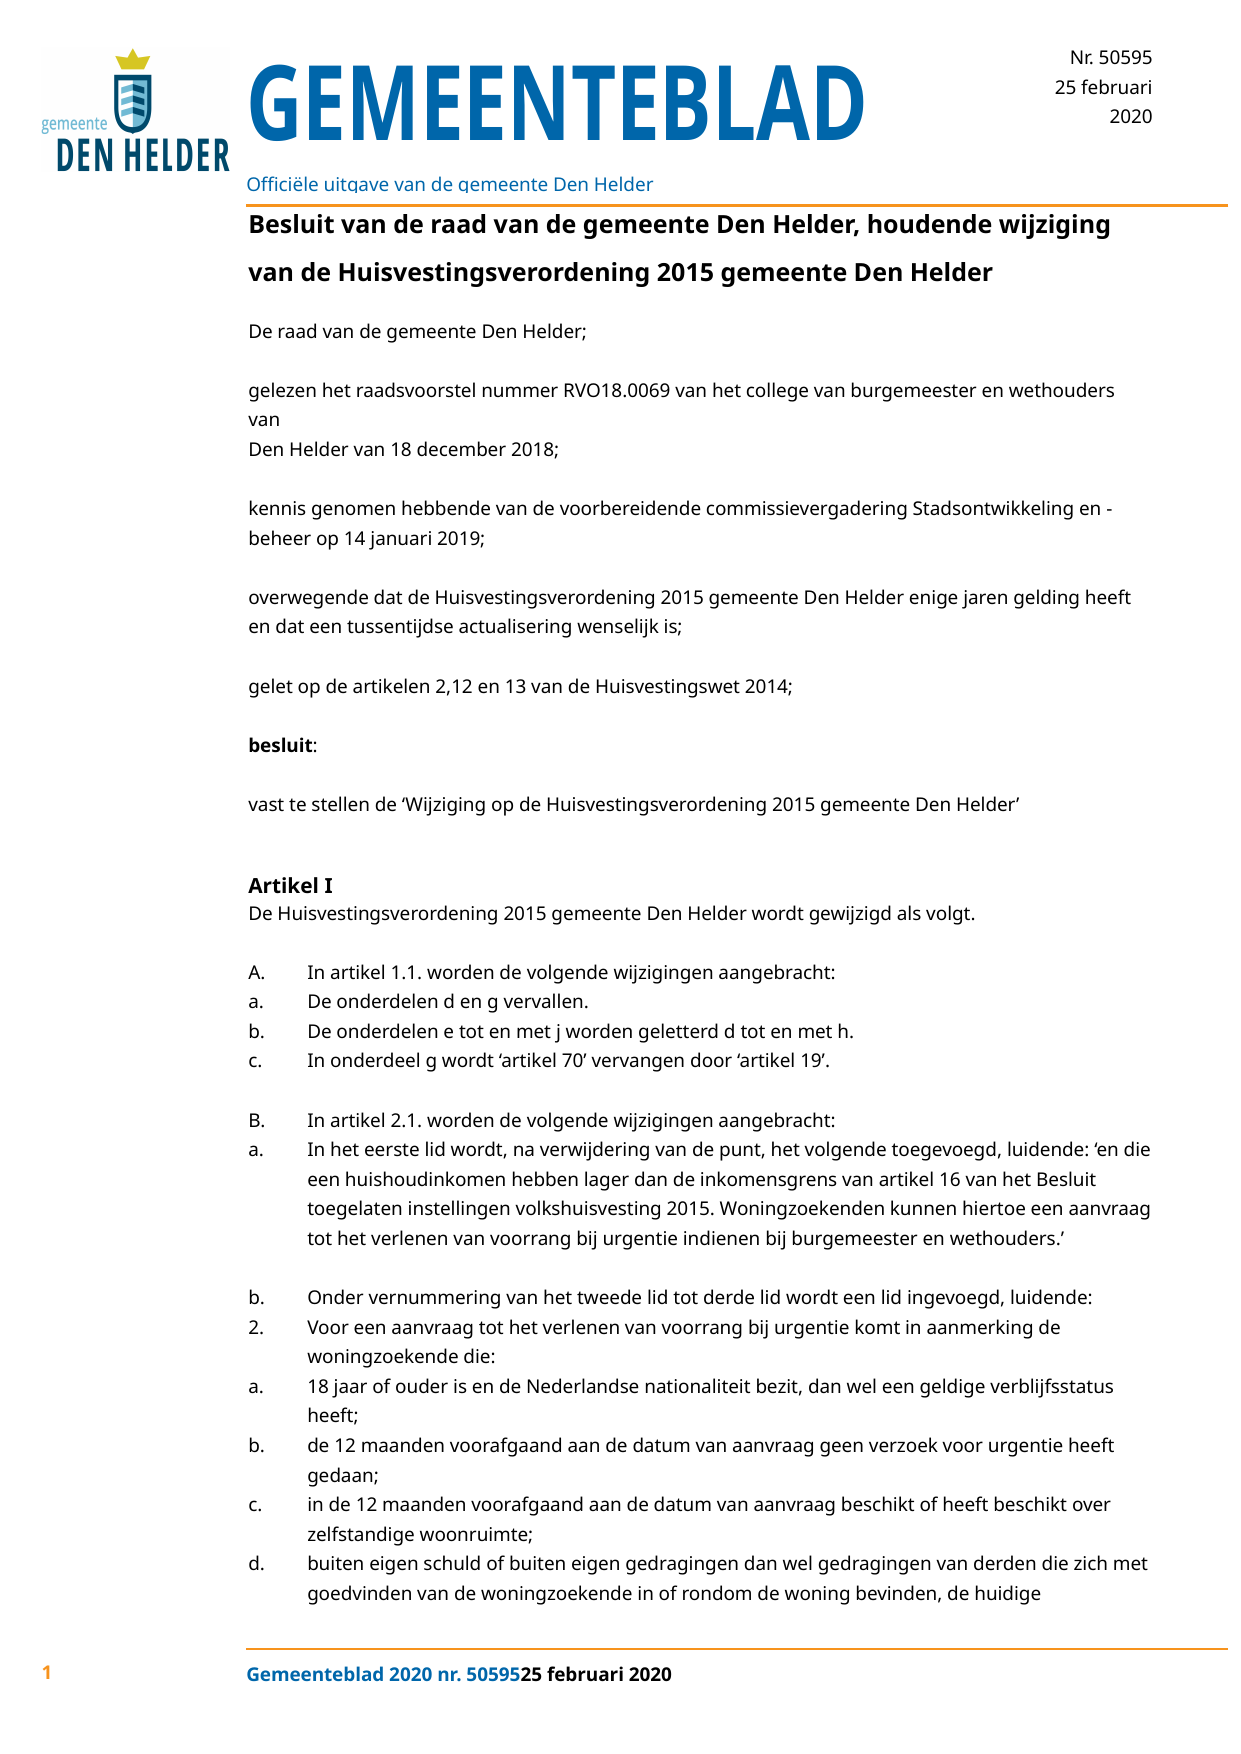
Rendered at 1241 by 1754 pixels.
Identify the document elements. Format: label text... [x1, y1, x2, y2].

text kennis genomen hebbende van de voorbereidende commissievergadering Stadsontwikkeling en -beheer op 14 januari 2019; [248, 495, 1152, 551]
list de 12 maanden voorafgaand aan de datum van aanvraag geen verzoek voor urgentie heeft gedaan; [248, 1432, 1152, 1487]
list In het eerste lid wordt, na verwijdering van de punt, het volgende toegevoegd, luidende: ‘en die een huishoudinkomen hebben lager dan de inkomensgrens van artikel 16 van het Besluit toegelaten instellingen volkshuisvesting 2015. Woningzoekenden kunnen hiertoe een aanvraag tot het verlenen van voorrang bij urgentie indienen bij burgemeester en wethouders.’ [248, 1136, 1152, 1251]
list In artikel 1.1. worden de volgende wijzigingen aangebracht: [248, 959, 1152, 984]
text gelezen het raadsvoorstel nummer RVO18.0069 van het college van burgemeester en wethouders van [248, 377, 1152, 432]
text Den Helder van 18 december 2018; [248, 436, 1152, 462]
list Onder vernummering van het tweede lid tot derde lid wordt een lid ingevoegd, luidende: [248, 1284, 1152, 1310]
list De onderdelen d en g vervallen. [248, 988, 1152, 1014]
list 18 jaar of ouder is en de Nederlandse nationaliteit bezit, dan wel een geldige verblijfsstatus heeft; [248, 1373, 1152, 1428]
list De onderdelen e tot en met j worden geletterd d tot en met h. [248, 1018, 1152, 1044]
text vast te stellen de ‘Wijziging op de Huisvestingsverordening 2015 gemeente Den Helder’ [248, 791, 1152, 817]
text De raad van de gemeente Den Helder; [248, 318, 1152, 344]
list buiten eigen schuld of buiten eigen gedragingen dan wel gedragingen van derden die zich met goedvinden van de woningzoekende in of rondom de woning bevinden, de huidige [248, 1551, 1152, 1606]
text besluit: [248, 732, 1152, 758]
text Besluit van de raad van de gemeente Den Helder, houdende wijziging van de Huisvestingsverordening 2015 gemeente Den Helder [248, 207, 1152, 288]
list In artikel 2.1. worden de volgende wijzigingen aangebracht: [248, 1107, 1152, 1132]
picture [63, 144, 68, 165]
text Artikel I [248, 871, 1152, 900]
picture [220, 160, 224, 172]
picture [41, 47, 231, 172]
text overwegende dat de Huisvestingsverordening 2015 gemeente Den Helder enige jaren gelding heeft en dat een tussentijdse actualisering wenselijk is; [248, 584, 1152, 639]
list In onderdeel g wordt ‘artikel 70’ vervangen door ‘artikel 19’. [248, 1048, 1152, 1073]
list in de 12 maanden voorafgaand aan de datum van aanvraag beschikt of heeft beschikt over zelfstandige woonruimte; [248, 1491, 1152, 1547]
picture [100, 154, 106, 172]
list Voor een aanvraag tot het verlenen van voorrang bij urgentie komt in aanmerking de woningzoekende die: [248, 1314, 1152, 1369]
text gelet op de artikelen 2,12 en 13 van de Huisvestingswet 2014; [248, 673, 1152, 699]
text De Huisvestingsverordening 2015 gemeente Den Helder wordt gewijzigd als volgt. [248, 900, 1152, 925]
picture [130, 157, 135, 172]
picture [182, 144, 187, 165]
